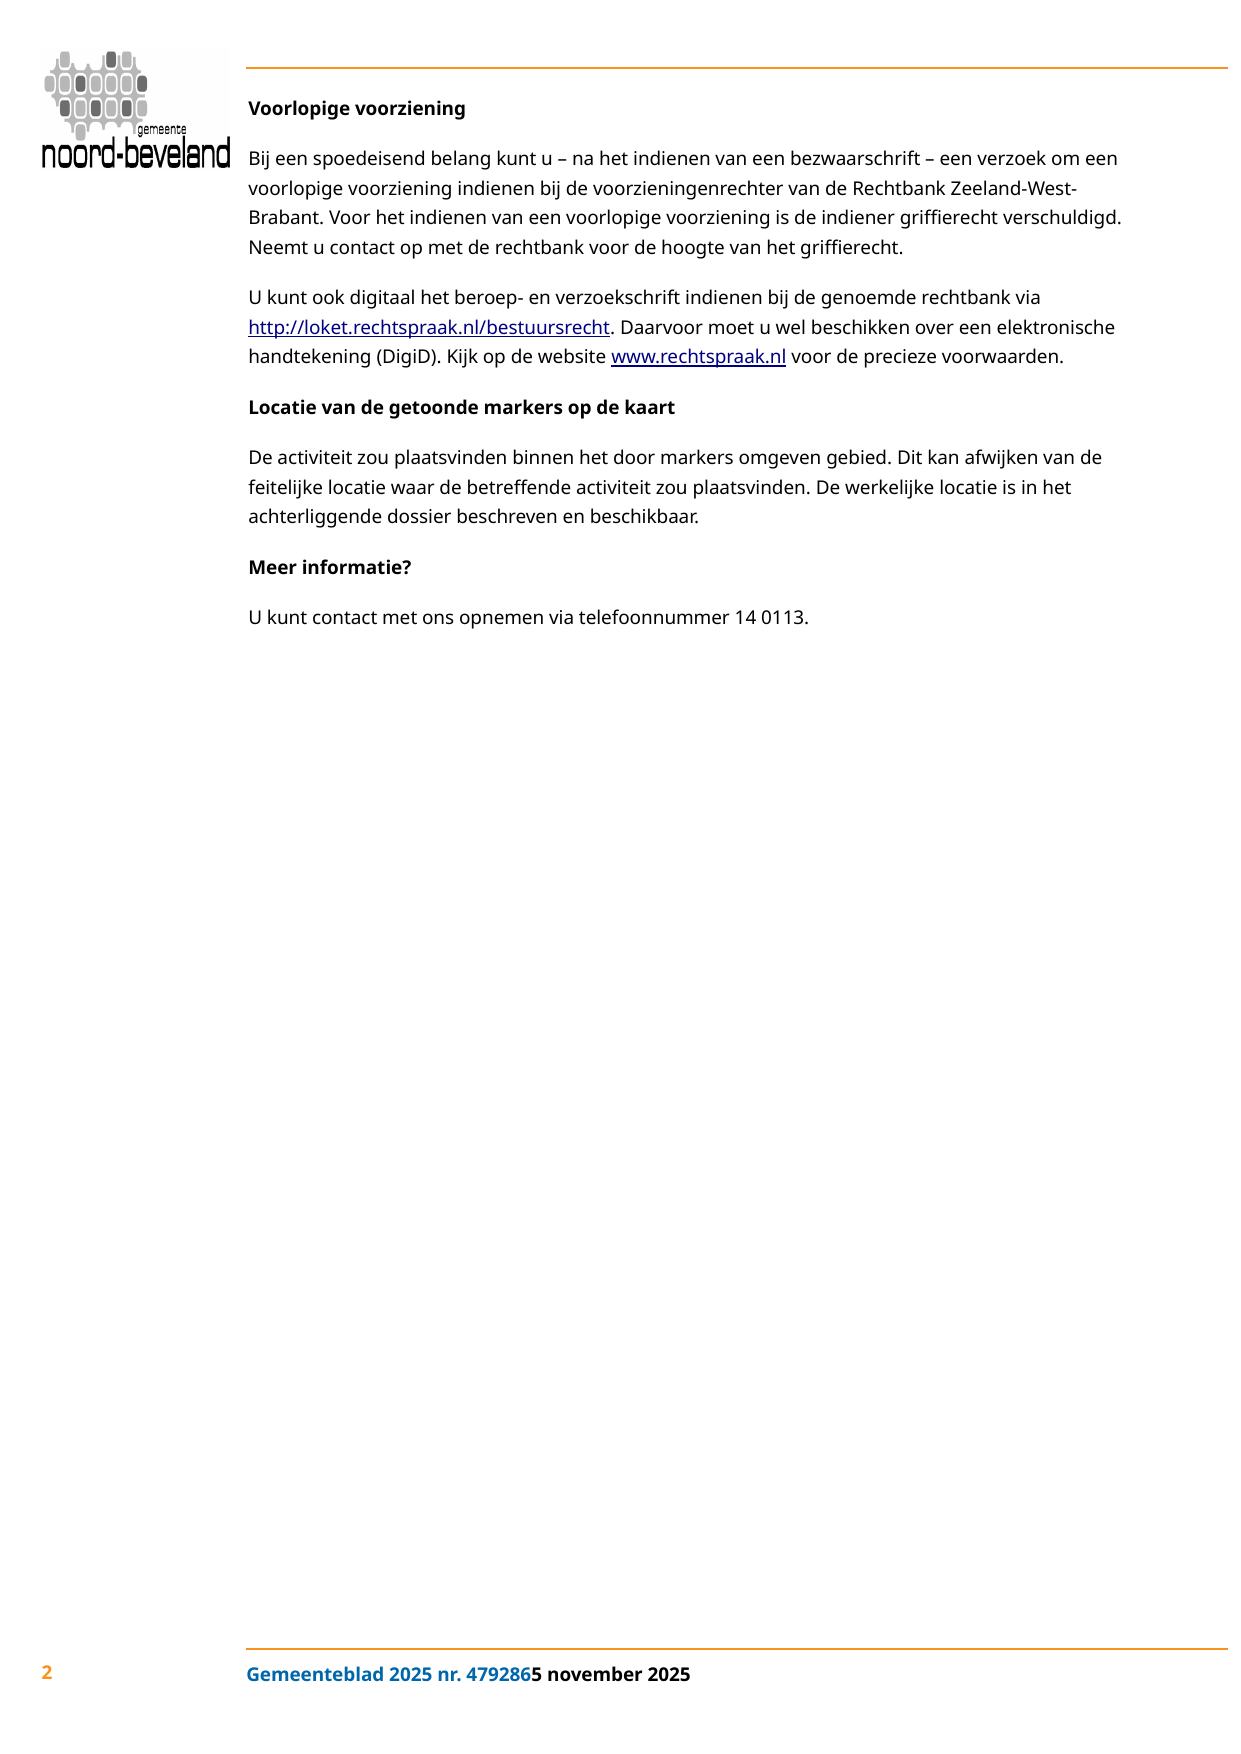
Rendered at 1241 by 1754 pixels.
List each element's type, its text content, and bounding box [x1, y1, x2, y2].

text U kunt contact met ons opnemen via telefoonnummer 14 0113. [248, 604, 1152, 630]
text De activiteit zou plaatsvinden binnen het door markers omgeven gebied. Dit kan afwijken van de feitelijke locatie waar de betreffende activiteit zou plaatsvinden. De werkelijke locatie is in het achterliggende dossier beschreven en beschikbaar. [248, 444, 1152, 529]
text Voorlopige voorziening [248, 95, 1152, 121]
text Bij een spoedeisend belang kunt u – na het indienen van een bezwaarschrift – een verzoek om een voorlopige voorziening indienen bij de voorzieningenrechter van de Rechtbank Zeeland-West-Brabant. Voor het indienen van een voorlopige voorziening is de indiener griffierecht verschuldigd. Neemt u contact op met de rechtbank voor de hoogte van het griffierecht. [248, 145, 1152, 260]
text Locatie van de getoonde markers op de kaart [248, 394, 1152, 420]
text Meer informatie? [248, 554, 1152, 580]
picture [41, 47, 231, 172]
text U kunt ook digitaal het beroep- en verzoekschrift indienen bij de genoemde rechtbank via http://loket.rechtspraak.nl/bestuursrecht. Daarvoor moet u wel beschikken over een elektronische handtekening (DigiD). Kijk op de website www.rechtspraak.nl voor de precieze voorwaarden. [248, 284, 1152, 369]
